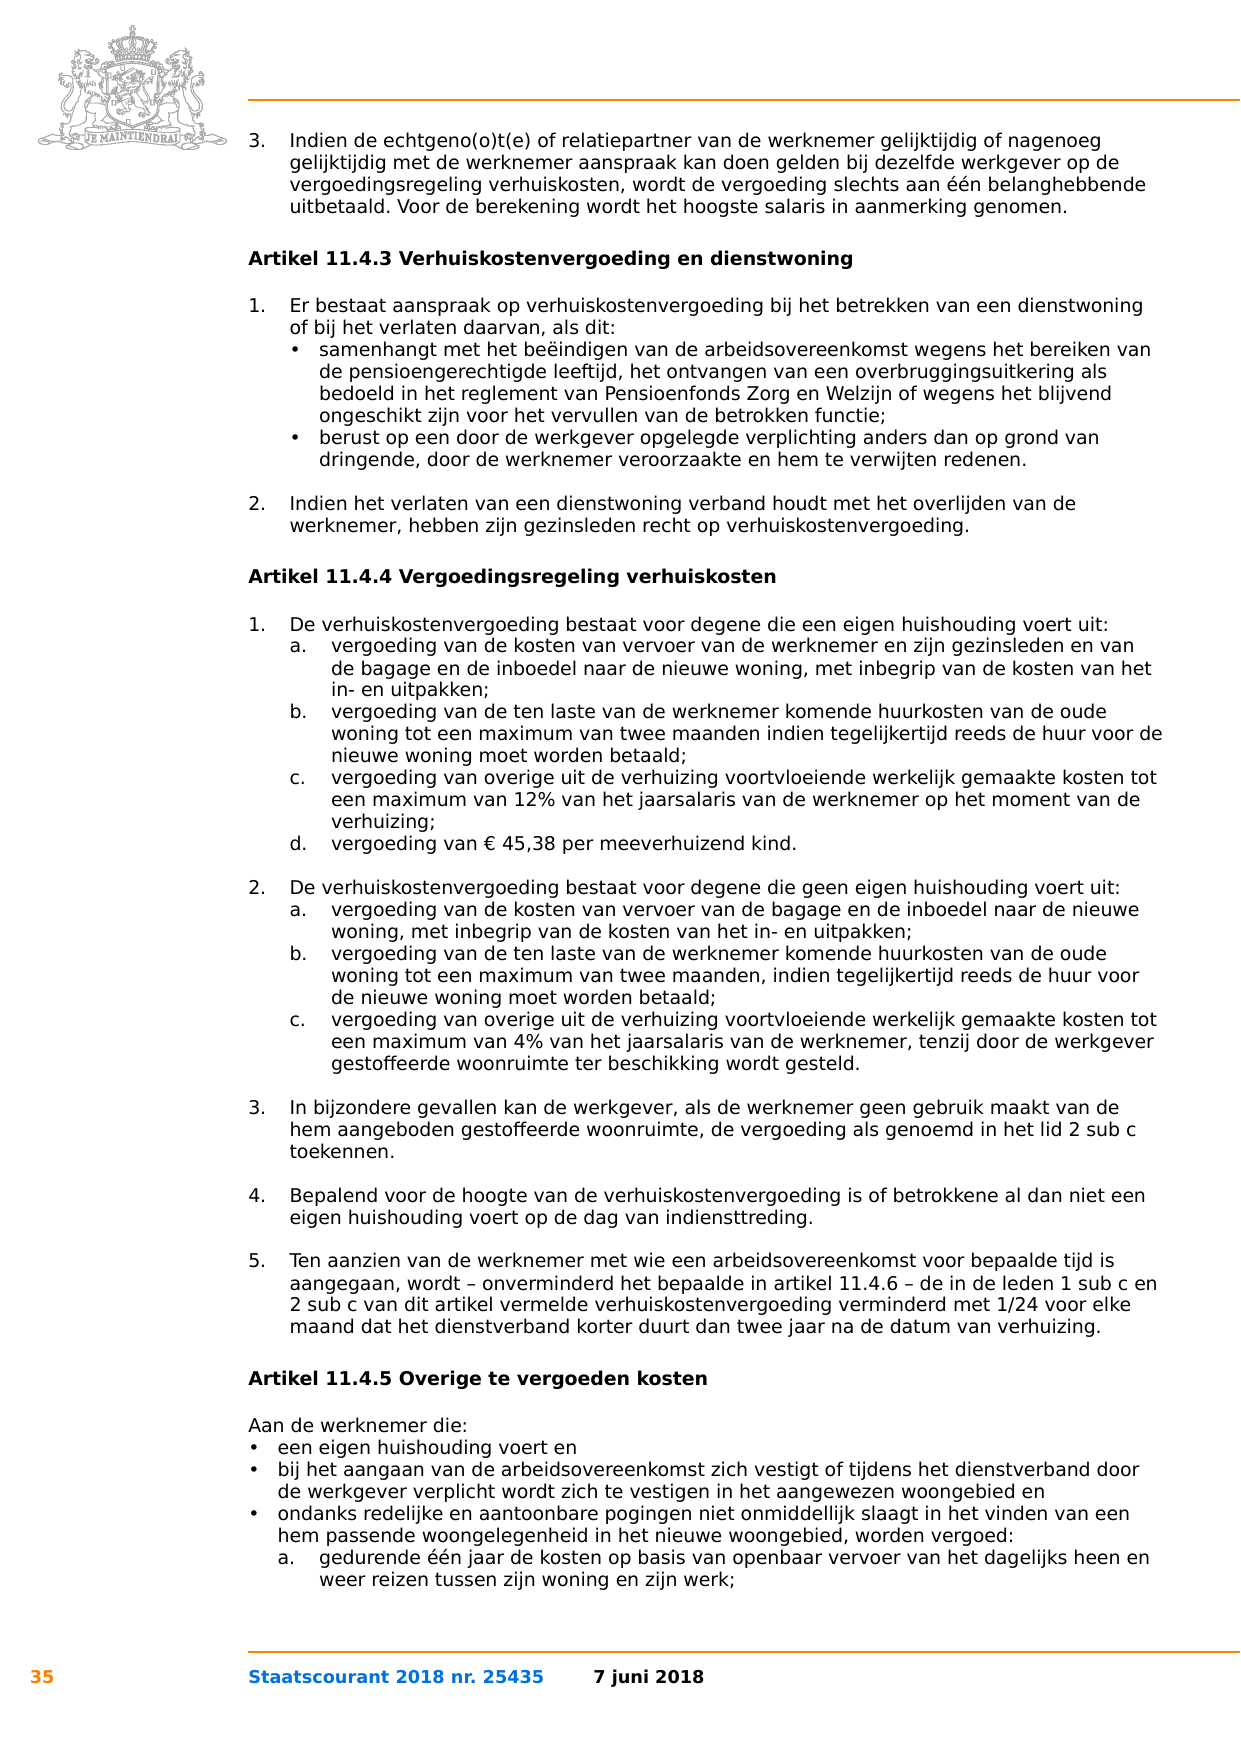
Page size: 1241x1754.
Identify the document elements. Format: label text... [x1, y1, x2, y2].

text 1. De verhuiskostenvergoeding bestaat voor degene die een eigen huishouding voert uit: [248, 613, 1163, 635]
text c. vergoeding van overige uit de verhuizing voortvloeiende werkelijk gemaakte kosten tot een maximum van 12% van het jaarsalaris van de werknemer op het moment van de verhuizing; [289, 767, 1163, 833]
subtitle Artikel 11.4.5 Overige te vergoeden kosten [248, 1368, 1163, 1390]
text • berust op een door de werkgever opgelegde verplichting anders dan op grond van dringende, door de werknemer veroorzaakte en hem te verwijten redenen. [289, 427, 1163, 471]
text 2. De verhuiskostenvergoeding bestaat voor degene die geen eigen huishouding voert uit: [248, 877, 1163, 899]
text • een eigen huishouding voert en [248, 1437, 1163, 1459]
text 3. In bijzondere gevallen kan de werkgever, als de werknemer geen gebruik maakt van de hem aangeboden gestoffeerde woonruimte, de vergoeding als genoemd in het lid 2 sub c toekennen. [248, 1097, 1163, 1163]
text a. vergoeding van de kosten van vervoer van de bagage en de inboedel naar de nieuwe woning, met inbegrip van de kosten van het in- en uitpakken; [289, 899, 1163, 943]
text b. vergoeding van de ten laste van de werknemer komende huurkosten van de oude woning tot een maximum van twee maanden, indien tegelijkertijd reeds de huur voor de nieuwe woning moet worden betaald; [289, 943, 1163, 1009]
text • bij het aangaan van de arbeidsovereenkomst zich vestigt of tijdens het dienstverband door de werkgever verplicht wordt zich te vestigen in het aangewezen woongebied en [248, 1459, 1163, 1503]
text a. gedurende één jaar de kosten op basis van openbaar vervoer van het dagelijks heen en weer reizen tussen zijn woning en zijn werk; [277, 1547, 1163, 1591]
text c. vergoeding van overige uit de verhuizing voortvloeiende werkelijk gemaakte kosten tot een maximum van 4% van het jaarsalaris van de werknemer, tenzij door de werkgever gestoffeerde woonruimte ter beschikking wordt gesteld. [289, 1009, 1163, 1075]
text 5. Ten aanzien van de werknemer met wie een arbeidsovereenkomst voor bepaalde tijd is aangegaan, wordt – onverminderd het bepaalde in artikel 11.4.6 – de in de leden 1 sub c en 2 sub c van dit artikel vermelde verhuiskostenvergoeding verminderd met 1/24 voor elke maand dat het dienstverband korter duurt dan twee jaar na de datum van verhuizing. [248, 1250, 1163, 1338]
text • samenhangt met het beëindigen van de arbeidsovereenkomst wegens het bereiken van de pensioengerechtigde leeftijd, het ontvangen van een overbruggingsuitkering als bedoeld in het reglement van Pensioenfonds Zorg en Welzijn of wegens het blijvend ongeschikt zijn voor het vervullen van de betrokken functie; [289, 339, 1163, 427]
text Aan de werknemer die: [248, 1415, 1163, 1437]
text a. vergoeding van de kosten van vervoer van de werknemer en zijn gezinsleden en van de bagage en de inboedel naar de nieuwe woning, met inbegrip van de kosten van het in- en uitpakken; [289, 635, 1163, 701]
text 4. Bepalend voor de hoogte van de verhuiskostenvergoeding is of betrokkene al dan niet een eigen huishouding voert op de dag van indiensttreding. [248, 1184, 1163, 1228]
subtitle Artikel 11.4.4 Vergoedingsregeling verhuiskosten [248, 566, 1163, 588]
subtitle Artikel 11.4.3 Verhuiskostenvergoeding en dienstwoning [248, 248, 1163, 270]
text 3. Indien de echtgeno(o)t(e) of relatiepartner van de werknemer gelijktijdig of nagenoeg gelijktijdig met de werknemer aanspraak kan doen gelden bij dezelfde werkgever op de vergoedingsregeling verhuiskosten, wordt de vergoeding slechts aan één belanghebbende uitbetaald. Voor de berekening wordt het hoogste salaris in aanmerking genomen. [248, 130, 1163, 218]
text • ondanks redelijke en aantoonbare pogingen niet onmiddellijk slaagt in het vinden van een hem passende woongelegenheid in het nieuwe woongebied, worden vergoed: [248, 1503, 1163, 1547]
text 2. Indien het verlaten van een dienstwoning verband houdt met het overlijden van de werknemer, hebben zijn gezinsleden recht op verhuiskostenvergoeding. [248, 492, 1163, 536]
text d. vergoeding van € 45,38 per meeverhuizend kind. [289, 833, 1163, 855]
text 1. Er bestaat aanspraak op verhuiskostenvergoeding bij het betrekken van een dienstwoning of bij het verlaten daarvan, als dit: [248, 295, 1163, 339]
picture [38, 25, 227, 150]
text b. vergoeding van de ten laste van de werknemer komende huurkosten van de oude woning tot een maximum van twee maanden indien tegelijkertijd reeds de huur voor de nieuwe woning moet worden betaald; [289, 701, 1163, 767]
